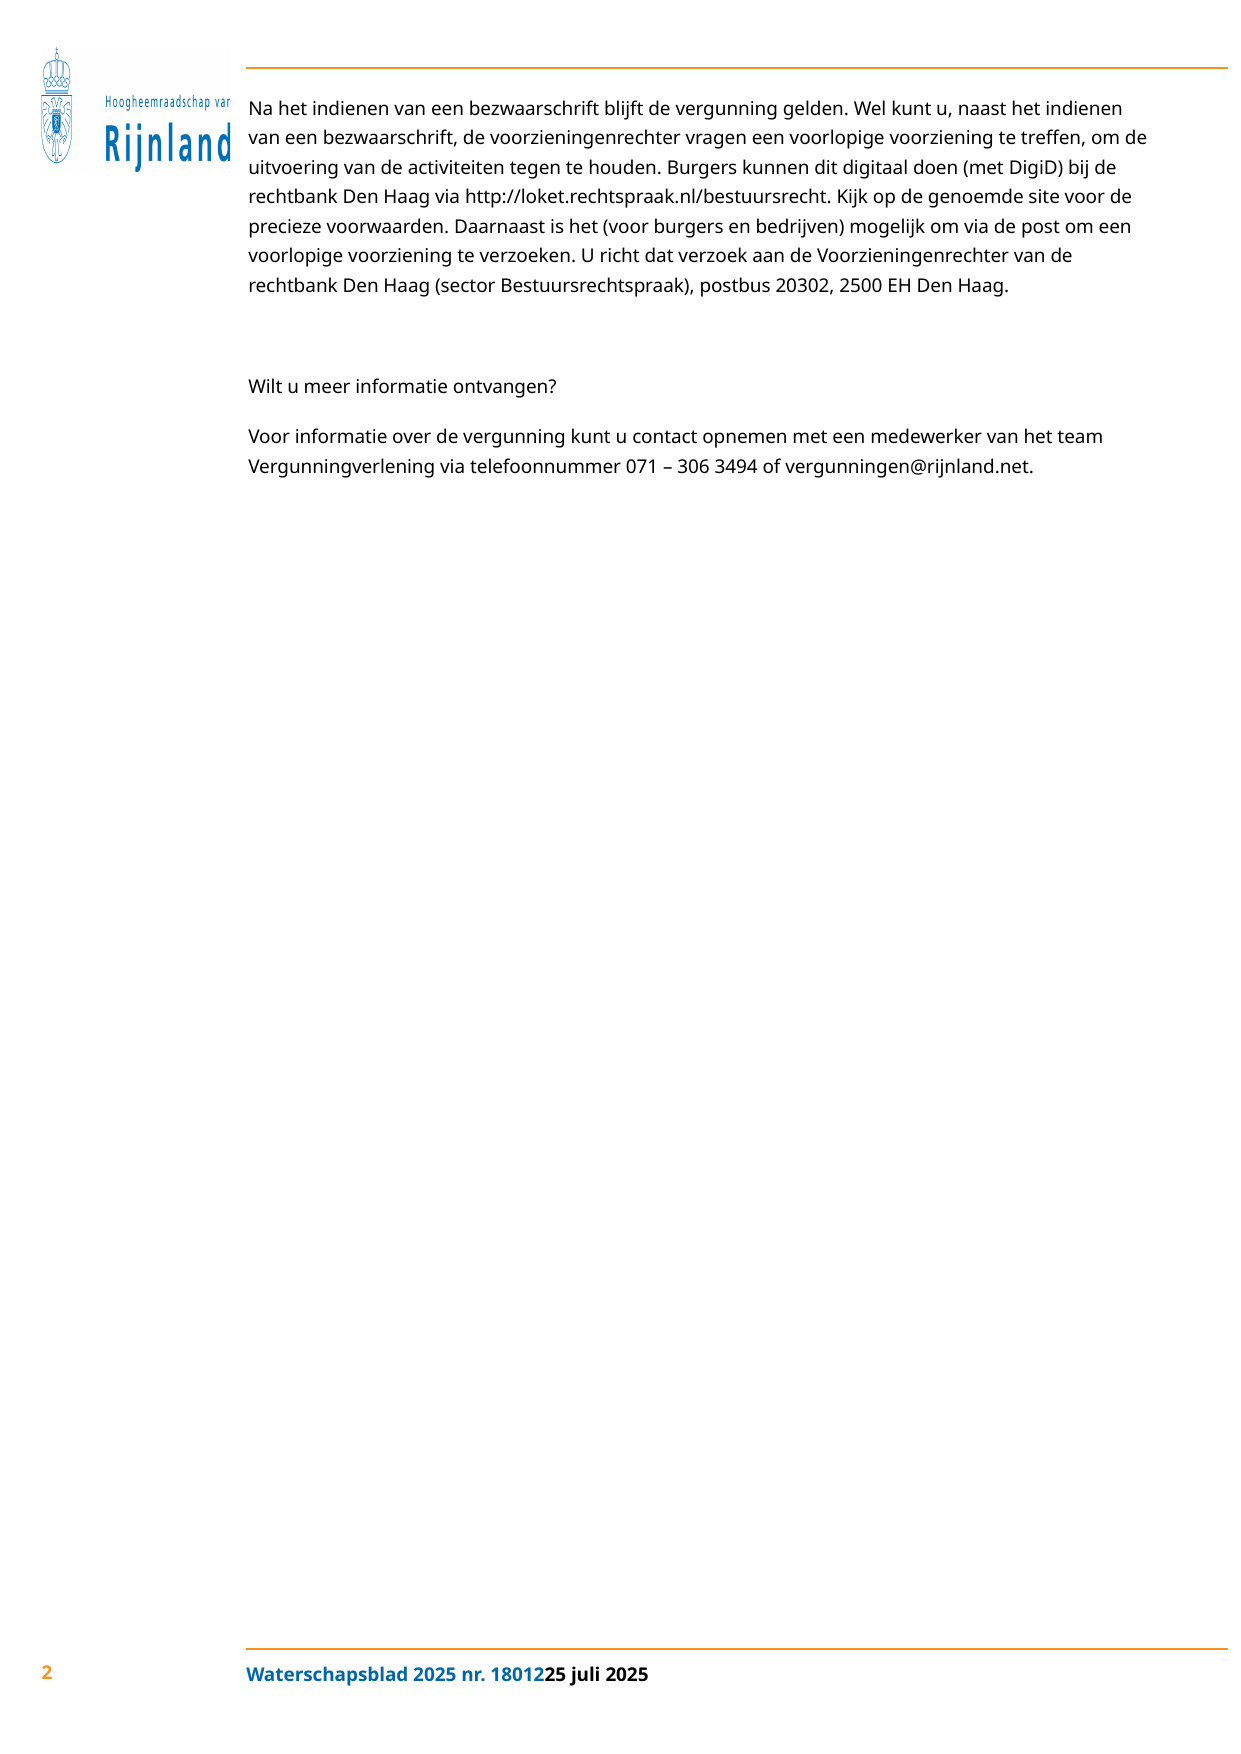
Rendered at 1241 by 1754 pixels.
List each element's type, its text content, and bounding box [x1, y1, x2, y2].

picture [41, 47, 231, 172]
text Wilt u meer informatie ontvangen? [248, 373, 1152, 399]
text Voor informatie over de vergunning kunt u contact opnemen met een medewerker van het team Vergunningverlening via telefoonnummer 071 – 306 3494 of vergunningen@rijnland.net. [248, 423, 1152, 479]
text Na het indienen van een bezwaarschrift blijft de vergunning gelden. Wel kunt u, naast het indienen van een bezwaarschrift, de voorzieningenrechter vragen een voorlopige voorziening te treffen, om de uitvoering van de activiteiten tegen te houden. Burgers kunnen dit digitaal doen (met DigiD) bij de rechtbank Den Haag via http://loket.rechtspraak.nl/bestuursrecht. Kijk op de genoemde site voor de precieze voorwaarden. Daarnaast is het (voor burgers en bedrijven) mogelijk om via de post om een voorlopige voorziening te verzoeken. U richt dat verzoek aan de Voorzieningenrechter van de rechtbank Den Haag (sector Bestuursrechtspraak), postbus 20302, 2500 EH Den Haag. [248, 95, 1152, 298]
